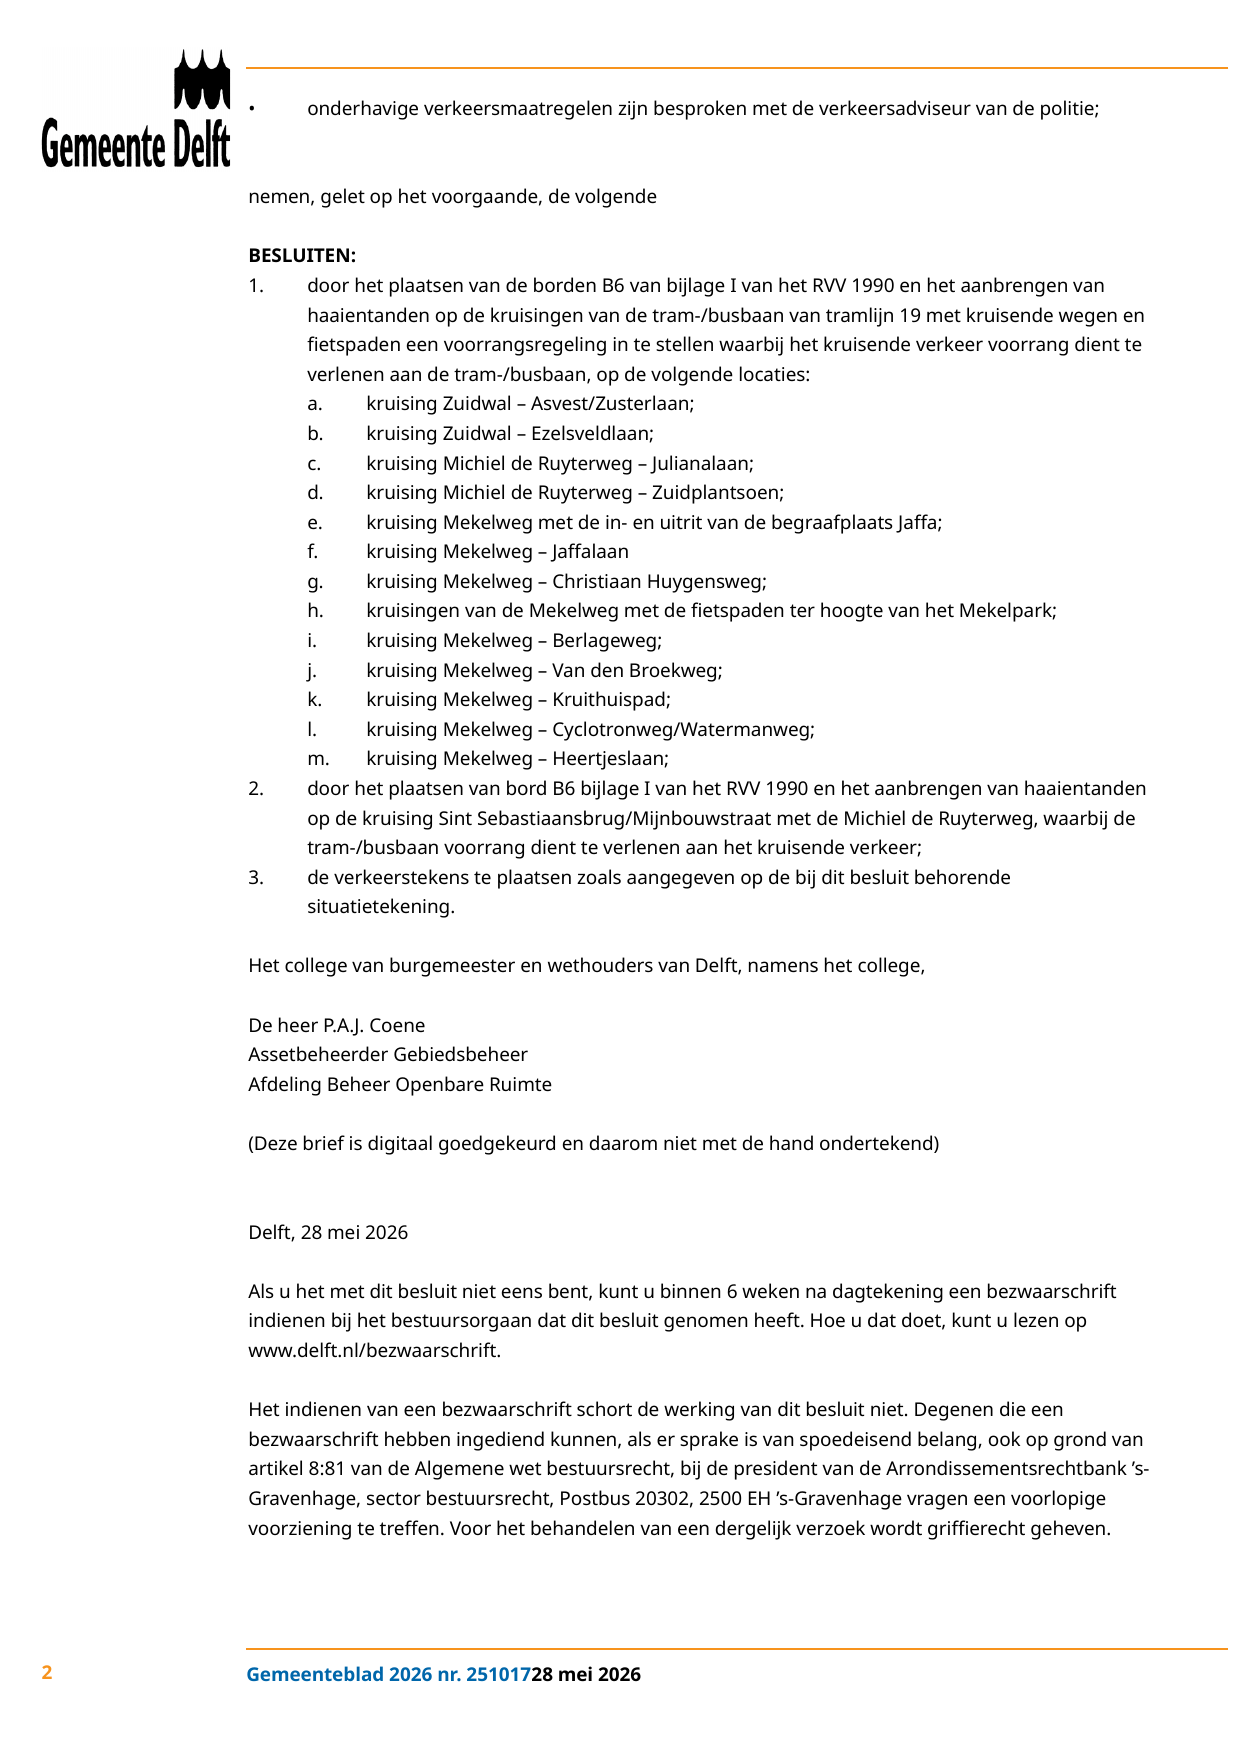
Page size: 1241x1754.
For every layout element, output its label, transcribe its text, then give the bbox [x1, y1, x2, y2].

text Delft, 28 mei 2026 [248, 1219, 1152, 1245]
list onderhavige verkeersmaatregelen zijn besproken met de verkeersadviseur van de politie; [248, 95, 1152, 121]
text Afdeling Beheer Openbare Ruimte [248, 1071, 1152, 1097]
list kruising Mekelweg – Van den Broekweg; [307, 657, 1152, 683]
text Het indienen van een bezwaarschrift schort de werking van dit besluit niet. Degenen die een bezwaarschrift hebben ingediend kunnen, als er sprake is van spoedeisend belang, ook op grond van artikel 8:81 van de Algemene wet bestuursrecht, bij de president van de Arrondissementsrechtbank ’s-Gravenhage, sector bestuursrecht, Postbus 20302, 2500 EH ’s-Gravenhage vragen een voorlopige voorziening te treffen. Voor het behandelen van een dergelijk verzoek wordt griffierecht geheven. [248, 1396, 1152, 1541]
list kruising Mekelweg – Kruithuispad; [307, 686, 1152, 712]
text De heer P.A.J. Coene [248, 1012, 1152, 1038]
list kruising Zuidwal – Asvest/Zusterlaan; [307, 391, 1152, 416]
list kruising Zuidwal – Ezelsveldlaan; [307, 420, 1152, 446]
text nemen, gelet op het voorgaande, de volgende [248, 183, 1152, 209]
list de verkeerstekens te plaatsen zoals aangegeven op de bij dit besluit behorende situatietekening. [248, 864, 1152, 919]
list kruising Mekelweg – Jaffalaan [307, 538, 1152, 564]
list door het plaatsen van bord B6 bijlage I van het RVV 1990 en het aanbrengen van haaientanden op de kruising Sint Sebastiaansbrug/Mijnbouwstraat met de Michiel de Ruyterweg, waarbij de tram-/busbaan voorrang dient te verlenen aan het kruisende verkeer; [248, 775, 1152, 860]
text Assetbeheerder Gebiedsbeheer [248, 1041, 1152, 1067]
list kruising Mekelweg – Christiaan Huygensweg; [307, 568, 1152, 594]
list kruising Mekelweg – Berlageweg; [307, 627, 1152, 653]
list kruising Mekelweg – Heertjeslaan; [307, 746, 1152, 771]
text Het college van burgemeester en wethouders van Delft, namens het college, [248, 953, 1152, 978]
list door het plaatsen van de borden B6 van bijlage I van het RVV 1990 en het aanbrengen van haaientanden op de kruisingen van de tram-/busbaan van tramlijn 19 met kruisende wegen en fietspaden een voorrangsregeling in te stellen waarbij het kruisende verkeer voorrang dient te verlenen aan de tram-/busbaan, op de volgende locaties: [248, 272, 1152, 387]
list kruising Michiel de Ruyterweg – Julianalaan; [307, 450, 1152, 476]
text Als u het met dit besluit niet eens bent, kunt u binnen 6 weken na dagtekening een bezwaarschrift indienen bij het bestuursorgaan dat dit besluit genomen heeft. Hoe u dat doet, kunt u lezen op www.delft.nl/bezwaarschrift. [248, 1278, 1152, 1363]
list kruising Mekelweg met de in- en uitrit van de begraafplaats Jaffa; [307, 509, 1152, 535]
list kruisingen van de Mekelweg met de fietspaden ter hoogte van het Mekelpark; [307, 598, 1152, 623]
list kruising Michiel de Ruyterweg – Zuidplantsoen; [307, 479, 1152, 505]
list kruising Mekelweg – Cyclotronweg/Watermanweg; [307, 716, 1152, 742]
text BESLUITEN: [248, 243, 1152, 268]
picture [41, 47, 231, 172]
text (Deze brief is digitaal goedgekeurd en daarom niet met de hand ondertekend) [248, 1130, 1152, 1156]
